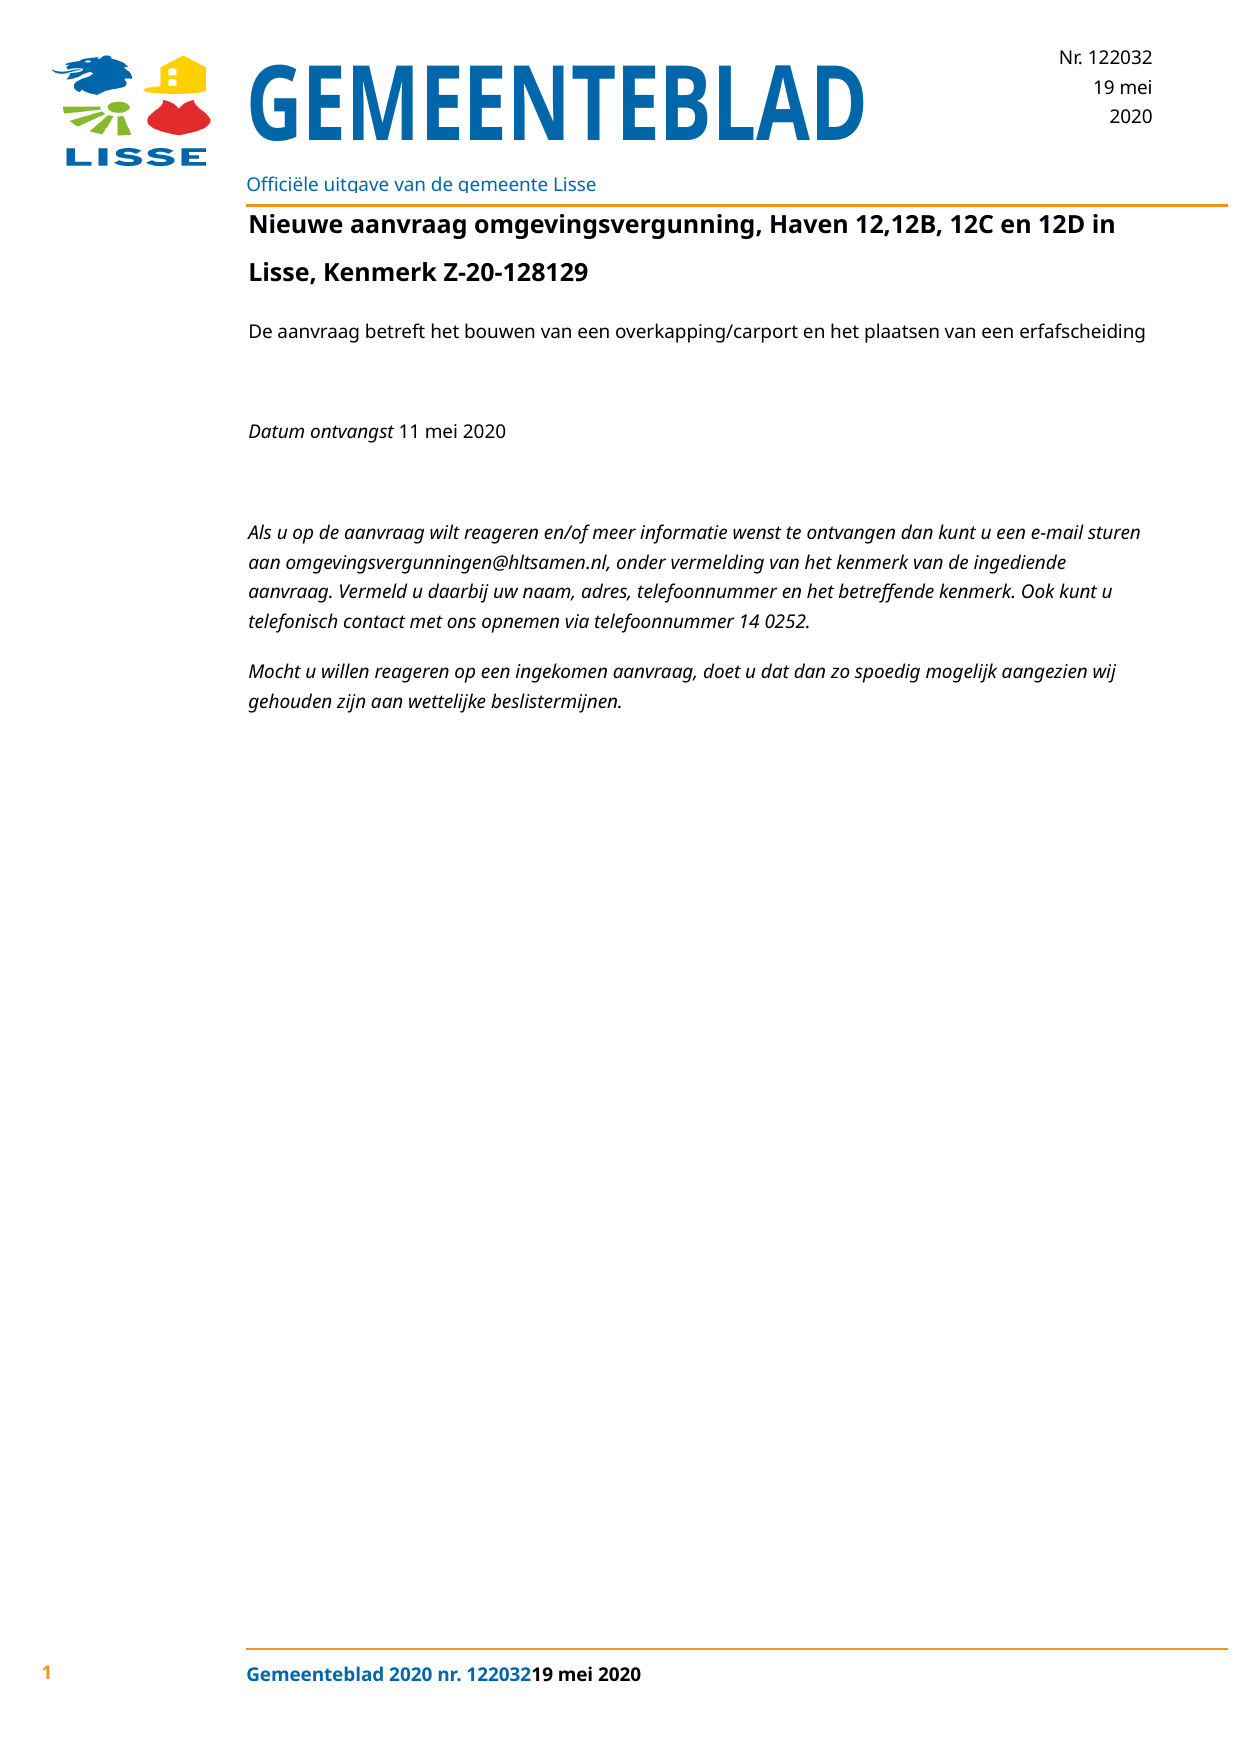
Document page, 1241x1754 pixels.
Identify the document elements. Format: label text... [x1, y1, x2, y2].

text Als u op de aanvraag wilt reageren en/of meer informatie wenst te ontvangen dan kunt u een e-mail sturen aan omgevingsvergunningen@hltsamen.nl, onder vermelding van het kenmerk van de ingediende aanvraag. Vermeld u daarbij uw naam, adres, telefoonnummer en het betreffende kenmerk. Ook kunt u telefonisch contact met ons opnemen via telefoonnummer 14 0252. [248, 519, 1152, 634]
picture [41, 47, 231, 172]
text Nieuwe aanvraag omgevingsvergunning, Haven 12,12B, 12C en 12D in Lisse, Kenmerk Z-20-128129 [248, 207, 1152, 288]
text Datum ontvangst 11 mei 2020 [248, 419, 1152, 444]
text De aanvraag betreft het bouwen van een overkapping/carport en het plaatsen van een erfafscheiding [248, 318, 1152, 344]
text Mocht u willen reageren op een ingekomen aanvraag, doet u dat dan zo spoedig mogelijk aangezien wij gehouden zijn aan wettelijke beslistermijnen. [248, 659, 1152, 714]
